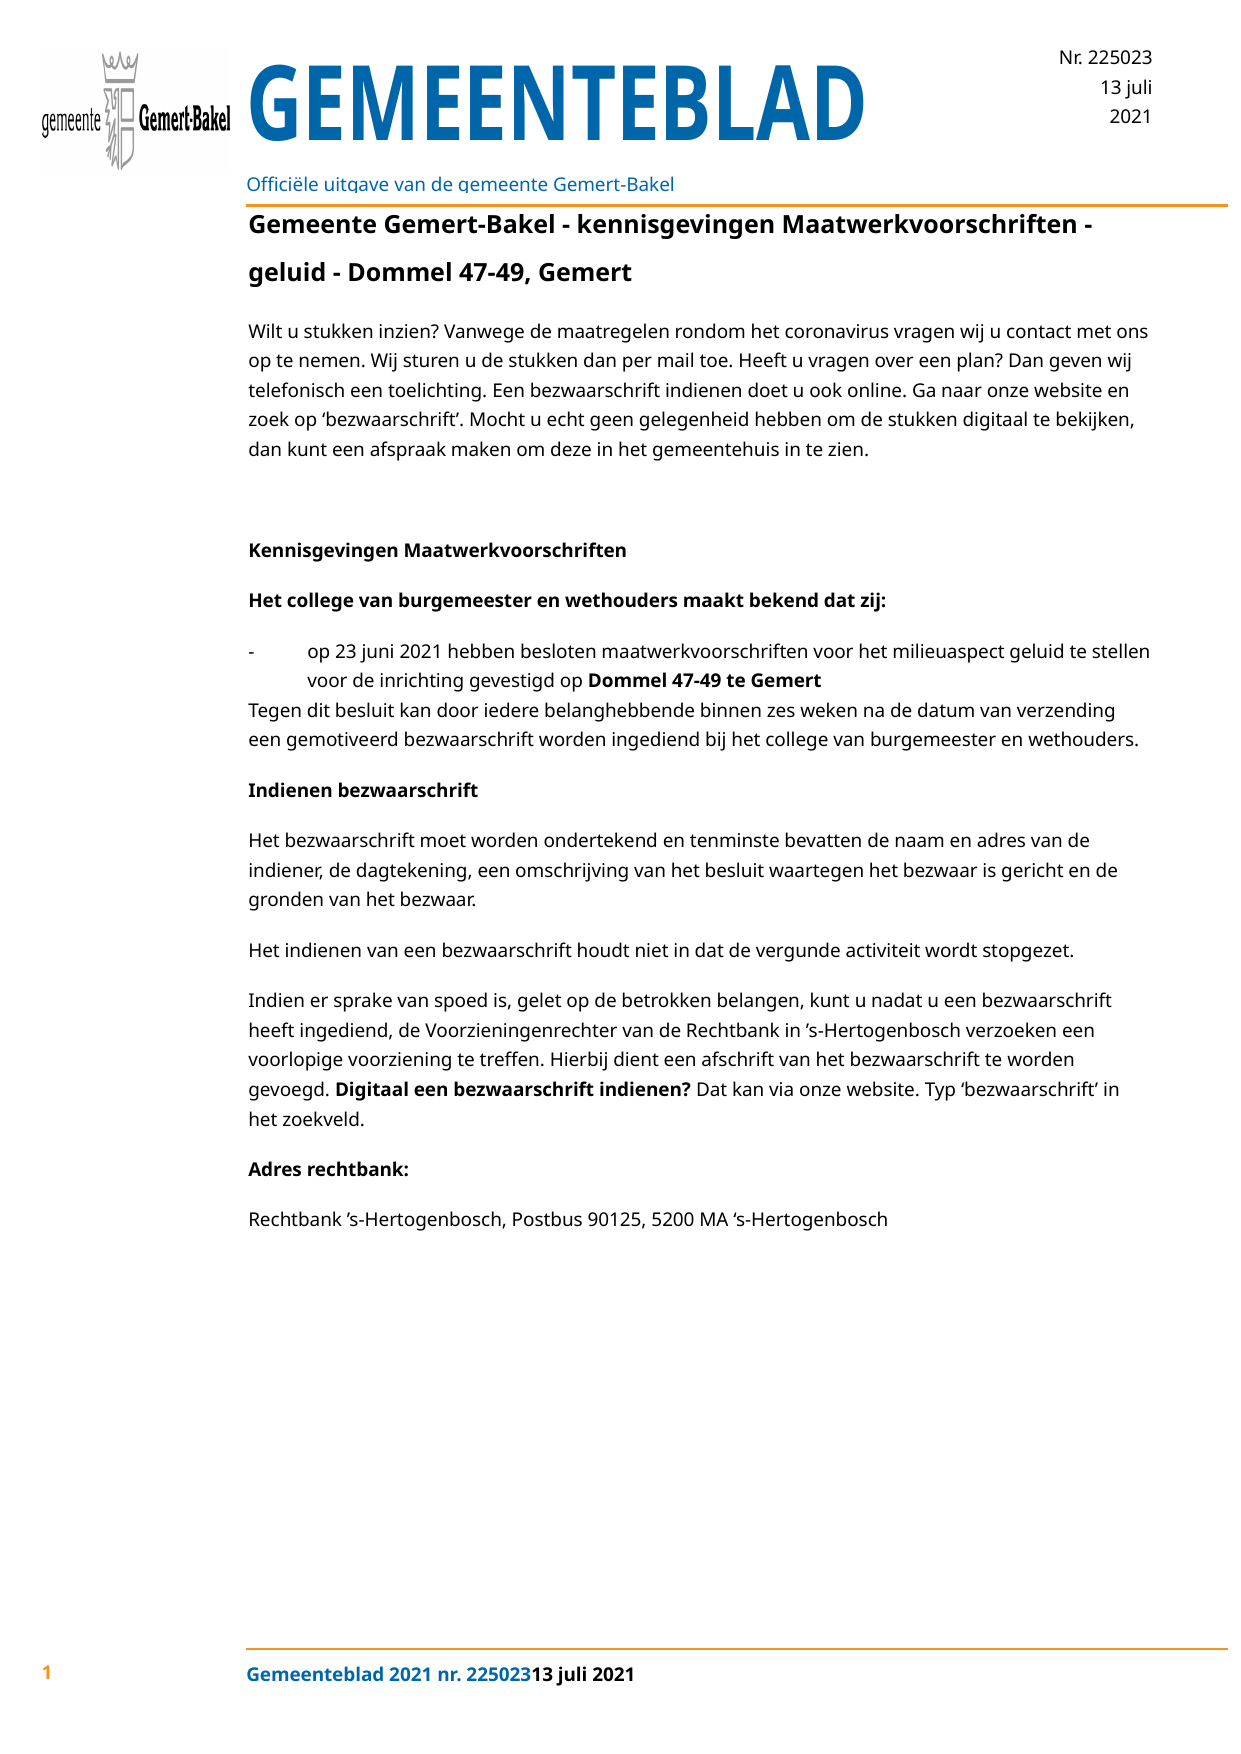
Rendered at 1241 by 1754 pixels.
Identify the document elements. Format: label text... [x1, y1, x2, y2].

text Wilt u stukken inzien? Vanwege de maatregelen rondom het coronavirus vragen wij u contact met ons op te nemen. Wij sturen u de stukken dan per mail toe. Heeft u vragen over een plan? Dan geven wij telefonisch een toelichting. Een bezwaarschrift indienen doet u ook online. Ga naar onze website en zoek op ‘bezwaarschrift’. Mocht u echt geen gelegenheid hebben om de stukken digitaal te bekijken, dan kunt een afspraak maken om deze in het gemeentehuis in te zien. [248, 318, 1152, 462]
text Indienen bezwaarschrift [248, 777, 1152, 803]
text Rechtbank ’s-Hertogenbosch, Postbus 90125, 5200 MA ‘s-Hertogenbosch [248, 1207, 1152, 1232]
text Tegen dit besluit kan door iedere belanghebbende binnen zes weken na de datum van verzending een gemotiveerd bezwaarschrift worden ingediend bij het college van burgemeester en wethouders. [248, 697, 1152, 752]
text Gemeente Gemert-Bakel - kennisgevingen Maatwerkvoorschriften - geluid - Dommel 47-49, Gemert [248, 207, 1152, 288]
picture [41, 47, 231, 172]
text Het college van burgemeester en wethouders maakt bekend dat zij: [248, 587, 1152, 613]
text Het bezwaarschrift moet worden ondertekend en tenminste bevatten de naam en adres van de indiener, de dagtekening, een omschrijving van het besluit waartegen het bezwaar is gericht en de gronden van het bezwaar. [248, 827, 1152, 912]
text Adres rechtbank: [248, 1156, 1152, 1182]
text Kennisgevingen Maatwerkvoorschriften [248, 537, 1152, 563]
text Het indienen van een bezwaarschrift houdt niet in dat de vergunde activiteit wordt stopgezet. [248, 937, 1152, 963]
text Indien er sprake van spoed is, gelet op de betrokken belangen, kunt u nadat u een bezwaarschrift heeft ingediend, de Voorzieningenrechter van de Rechtbank in ’s-Hertogenbosch verzoeken een voorlopige voorziening te treffen. Hierbij dient een afschrift van het bezwaarschrift te worden gevoegd. Digitaal een bezwaarschrift indienen? Dat kan via onze website. Typ ‘bezwaarschrift’ in het zoekveld. [248, 987, 1152, 1132]
list op 23 juni 2021 hebben besloten maatwerkvoorschriften voor het milieuaspect geluid te stellen voor de inrichting gevestigd op Dommel 47-49 te Gemert [248, 638, 1152, 693]
